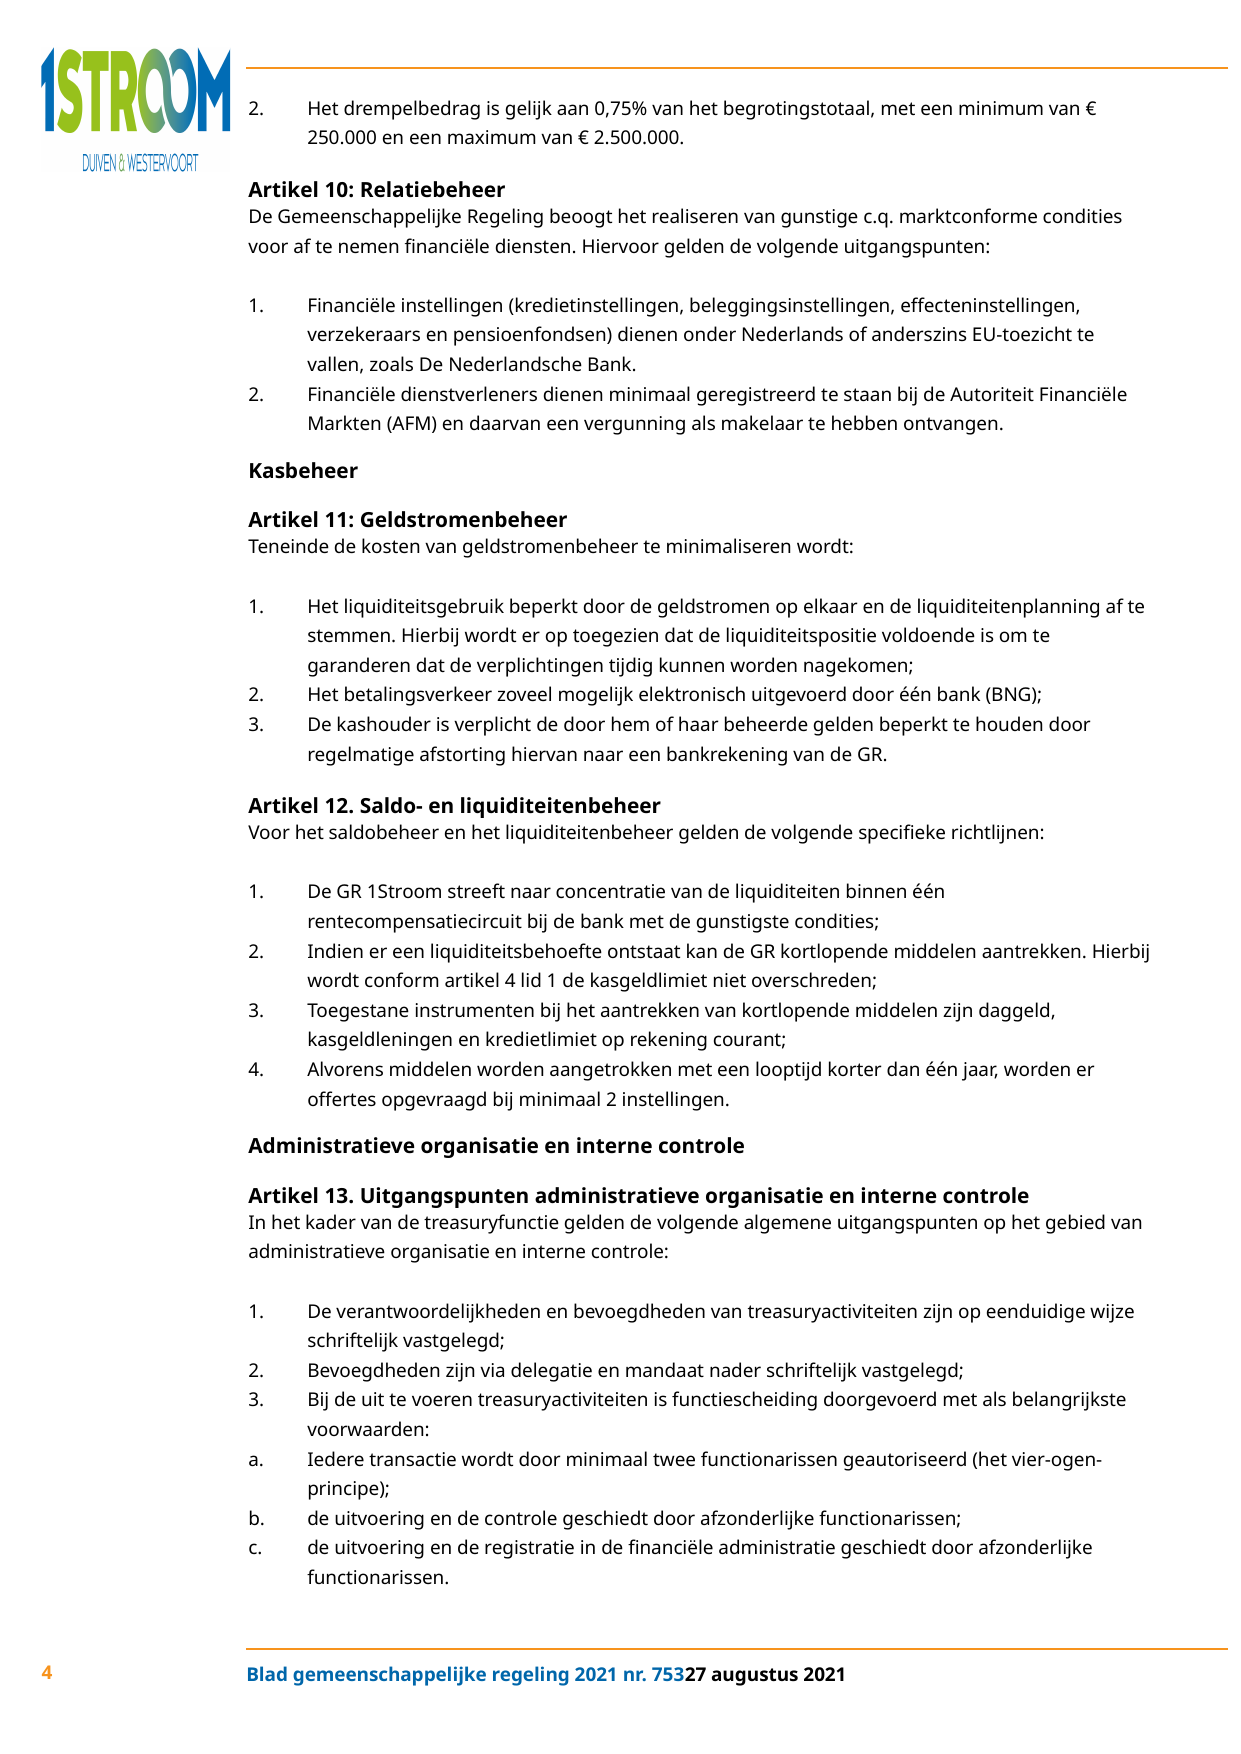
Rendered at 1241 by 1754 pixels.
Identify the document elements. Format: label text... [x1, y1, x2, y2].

list Het liquiditeitsgebruik beperkt door de geldstromen op elkaar en de liquiditeitenplanning af te stemmen. Hierbij wordt er op toegezien dat de liquiditeitspositie voldoende is om te garanderen dat de verplichtingen tijdig kunnen worden nagekomen; [248, 593, 1152, 678]
list Toegestane instrumenten bij het aantrekken van kortlopende middelen zijn daggeld, kasgeldleningen en kredietlimiet op rekening courant; [248, 997, 1152, 1052]
list De GR 1Stroom streeft naar concentratie van de liquiditeiten binnen één rentecompensatiecircuit bij de bank met de gunstigste condities; [248, 879, 1152, 934]
list Bij de uit te voeren treasuryactiviteiten is functiescheiding doorgevoerd met als belangrijkste voorwaarden: [248, 1387, 1152, 1442]
list De kashouder is verplicht de door hem of haar beheerde gelden beperkt te houden door regelmatige afstorting hiervan naar een bankrekening van de GR. [248, 711, 1152, 766]
text Artikel 12. Saldo- en liquiditeitenbeheer [248, 791, 1152, 819]
list Bevoegdheden zijn via delegatie en mandaat nader schriftelijk vastgelegd; [248, 1357, 1152, 1383]
text De Gemeenschappelijke Regeling beoogt het realiseren van gunstige c.q. marktconforme condities voor af te nemen financiële diensten. Hiervoor gelden de volgende uitgangspunten: [248, 203, 1152, 258]
list De verantwoordelijkheden en bevoegdheden van treasuryactiviteiten zijn op eenduidige wijze schriftelijk vastgelegd; [248, 1298, 1152, 1353]
list Iedere transactie wordt door minimaal twee functionarissen geautoriseerd (het vier-ogen-principe); [248, 1446, 1152, 1501]
list de uitvoering en de controle geschiedt door afzonderlijke functionarissen; [248, 1505, 1152, 1531]
text Artikel 13. Uitgangspunten administratieve organisatie en interne controle [248, 1181, 1152, 1209]
list Het betalingsverkeer zoveel mogelijk elektronisch uitgevoerd door één bank (BNG); [248, 682, 1152, 707]
text Artikel 10: Relatiebeheer [248, 175, 1152, 203]
list Indien er een liquiditeitsbehoefte ontstaat kan de GR kortlopende middelen aantrekken. Hierbij wordt conform artikel 4 lid 1 de kasgeldlimiet niet overschreden; [248, 938, 1152, 993]
text Teneinde de kosten van geldstromenbeheer te minimaliseren wordt: [248, 534, 1152, 559]
text Administratieve organisatie en interne controle [248, 1131, 1152, 1160]
list de uitvoering en de registratie in de financiële administratie geschiedt door afzonderlijke functionarissen. [248, 1534, 1152, 1590]
list Financiële dienstverleners dienen minimaal geregistreerd te staan bij de Autoriteit Financiële Markten (AFM) en daarvan een vergunning als makelaar te hebben ontvangen. [248, 381, 1152, 436]
list Het drempelbedrag is gelijk aan 0,75% van het begrotingstotaal, met een minimum van € 250.000 en een maximum van € 2.500.000. [248, 95, 1152, 150]
text Artikel 11: Geldstromenbeheer [248, 505, 1152, 534]
text In het kader van de treasuryfunctie gelden de volgende algemene uitgangspunten op het gebied van administratieve organisatie en interne controle: [248, 1209, 1152, 1264]
text Kasbeheer [248, 456, 1152, 484]
list Alvorens middelen worden aangetrokken met een looptijd korter dan één jaar, worden er offertes opgevraagd bij minimaal 2 instellingen. [248, 1056, 1152, 1112]
picture [41, 47, 231, 172]
list Financiële instellingen (kredietinstellingen, beleggingsinstellingen, effecteninstellingen, verzekeraars en pensioenfondsen) dienen onder Nederlands of anderszins EU-toezicht te vallen, zoals De Nederlandsche Bank. [248, 292, 1152, 377]
text Voor het saldobeheer en het liquiditeitenbeheer gelden de volgende specifieke richtlijnen: [248, 819, 1152, 845]
